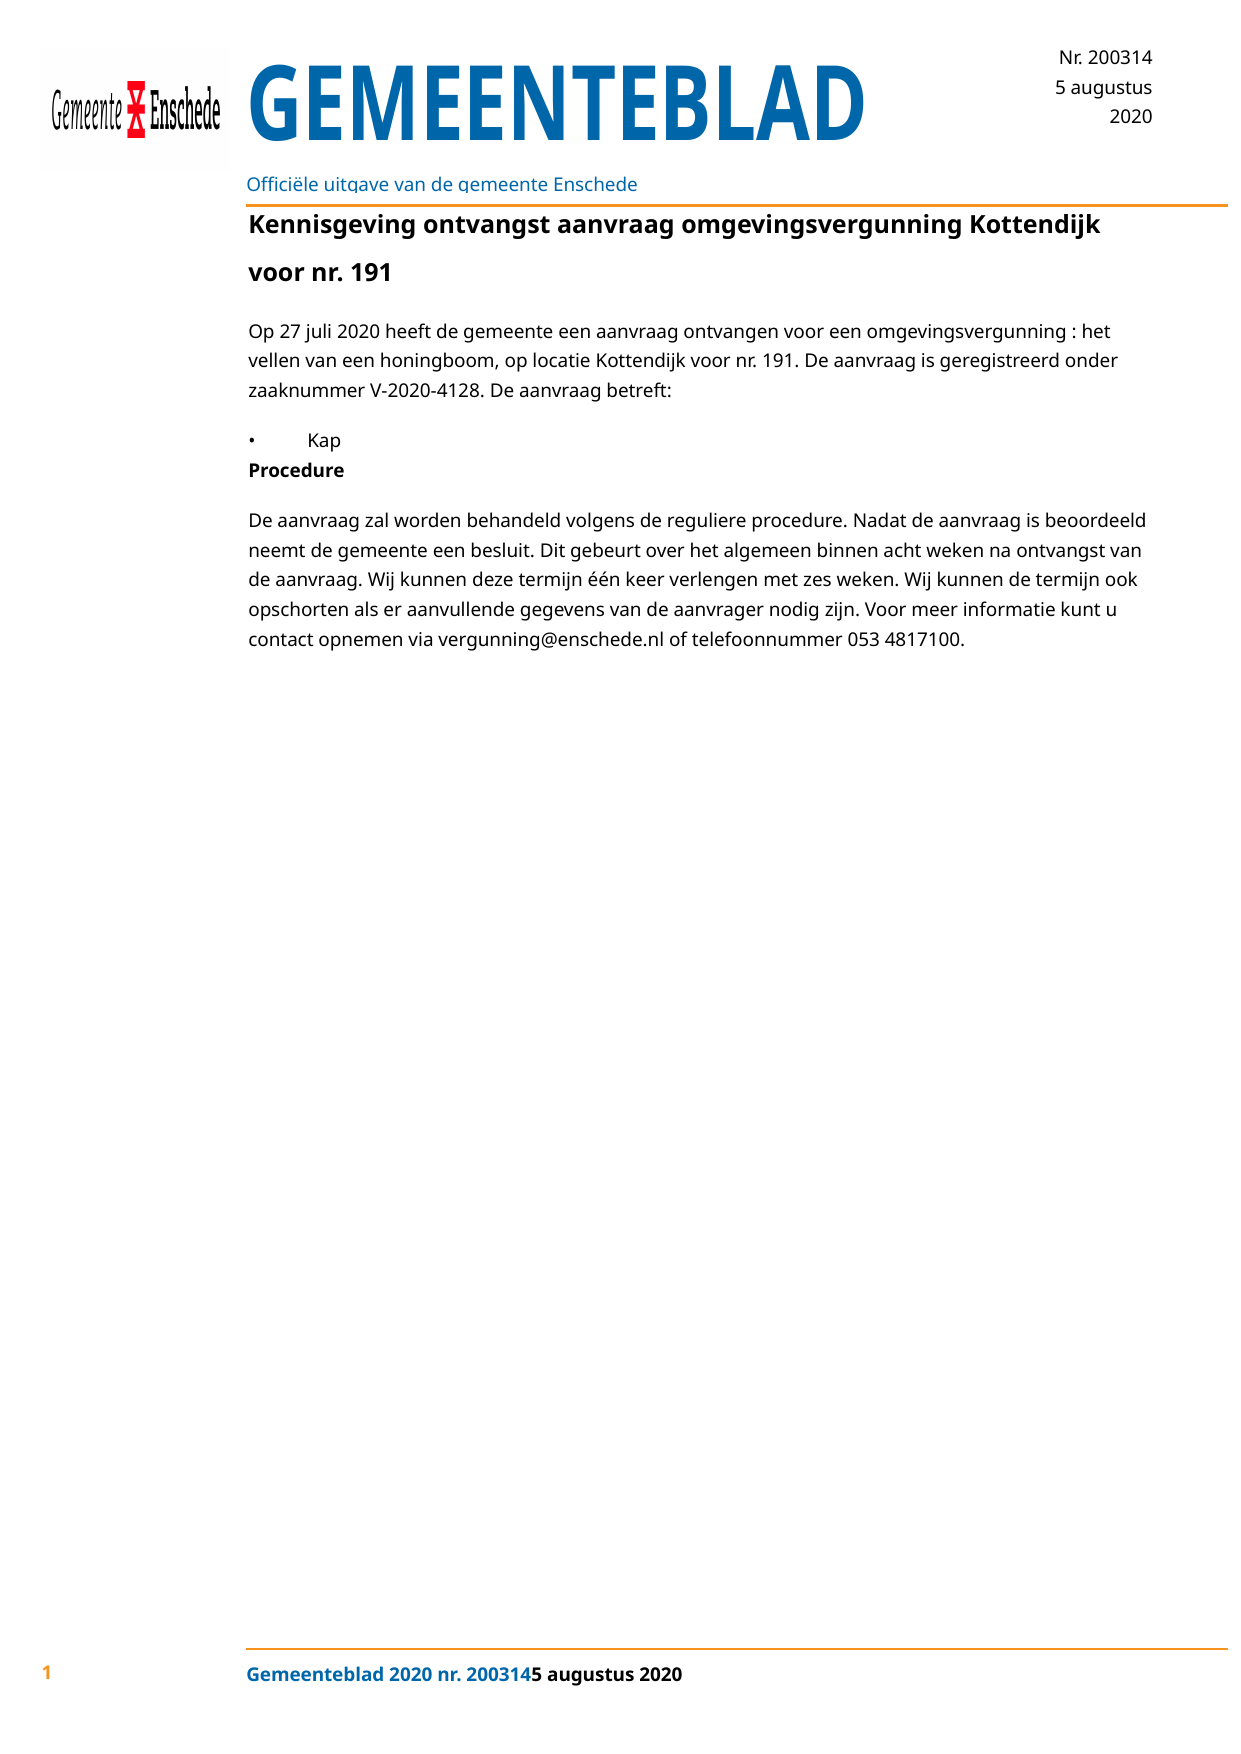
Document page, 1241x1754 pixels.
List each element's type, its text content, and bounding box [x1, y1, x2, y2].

text De aanvraag zal worden behandeld volgens de reguliere procedure. Nadat de aanvraag is beoordeeld neemt de gemeente een besluit. Dit gebeurt over het algemeen binnen acht weken na ontvangst van de aanvraag. Wij kunnen deze termijn één keer verlengen met zes weken. Wij kunnen de termijn ook opschorten als er aanvullende gegevens van de aanvrager nodig zijn. Voor meer informatie kunt u contact opnemen via vergunning@enschede.nl of telefoonnummer 053 4817100. [248, 507, 1152, 652]
text Kennisgeving ontvangst aanvraag omgevingsvergunning Kottendijk voor nr. 191 [248, 207, 1152, 288]
picture [41, 47, 231, 172]
list Kap [248, 427, 1152, 453]
text Op 27 juli 2020 heeft de gemeente een aanvraag ontvangen voor een omgevingsvergunning : het vellen van een honingboom, op locatie Kottendijk voor nr. 191. De aanvraag is geregistreerd onder zaaknummer V-2020-4128. De aanvraag betreft: [248, 318, 1152, 403]
text Procedure [248, 457, 1152, 483]
